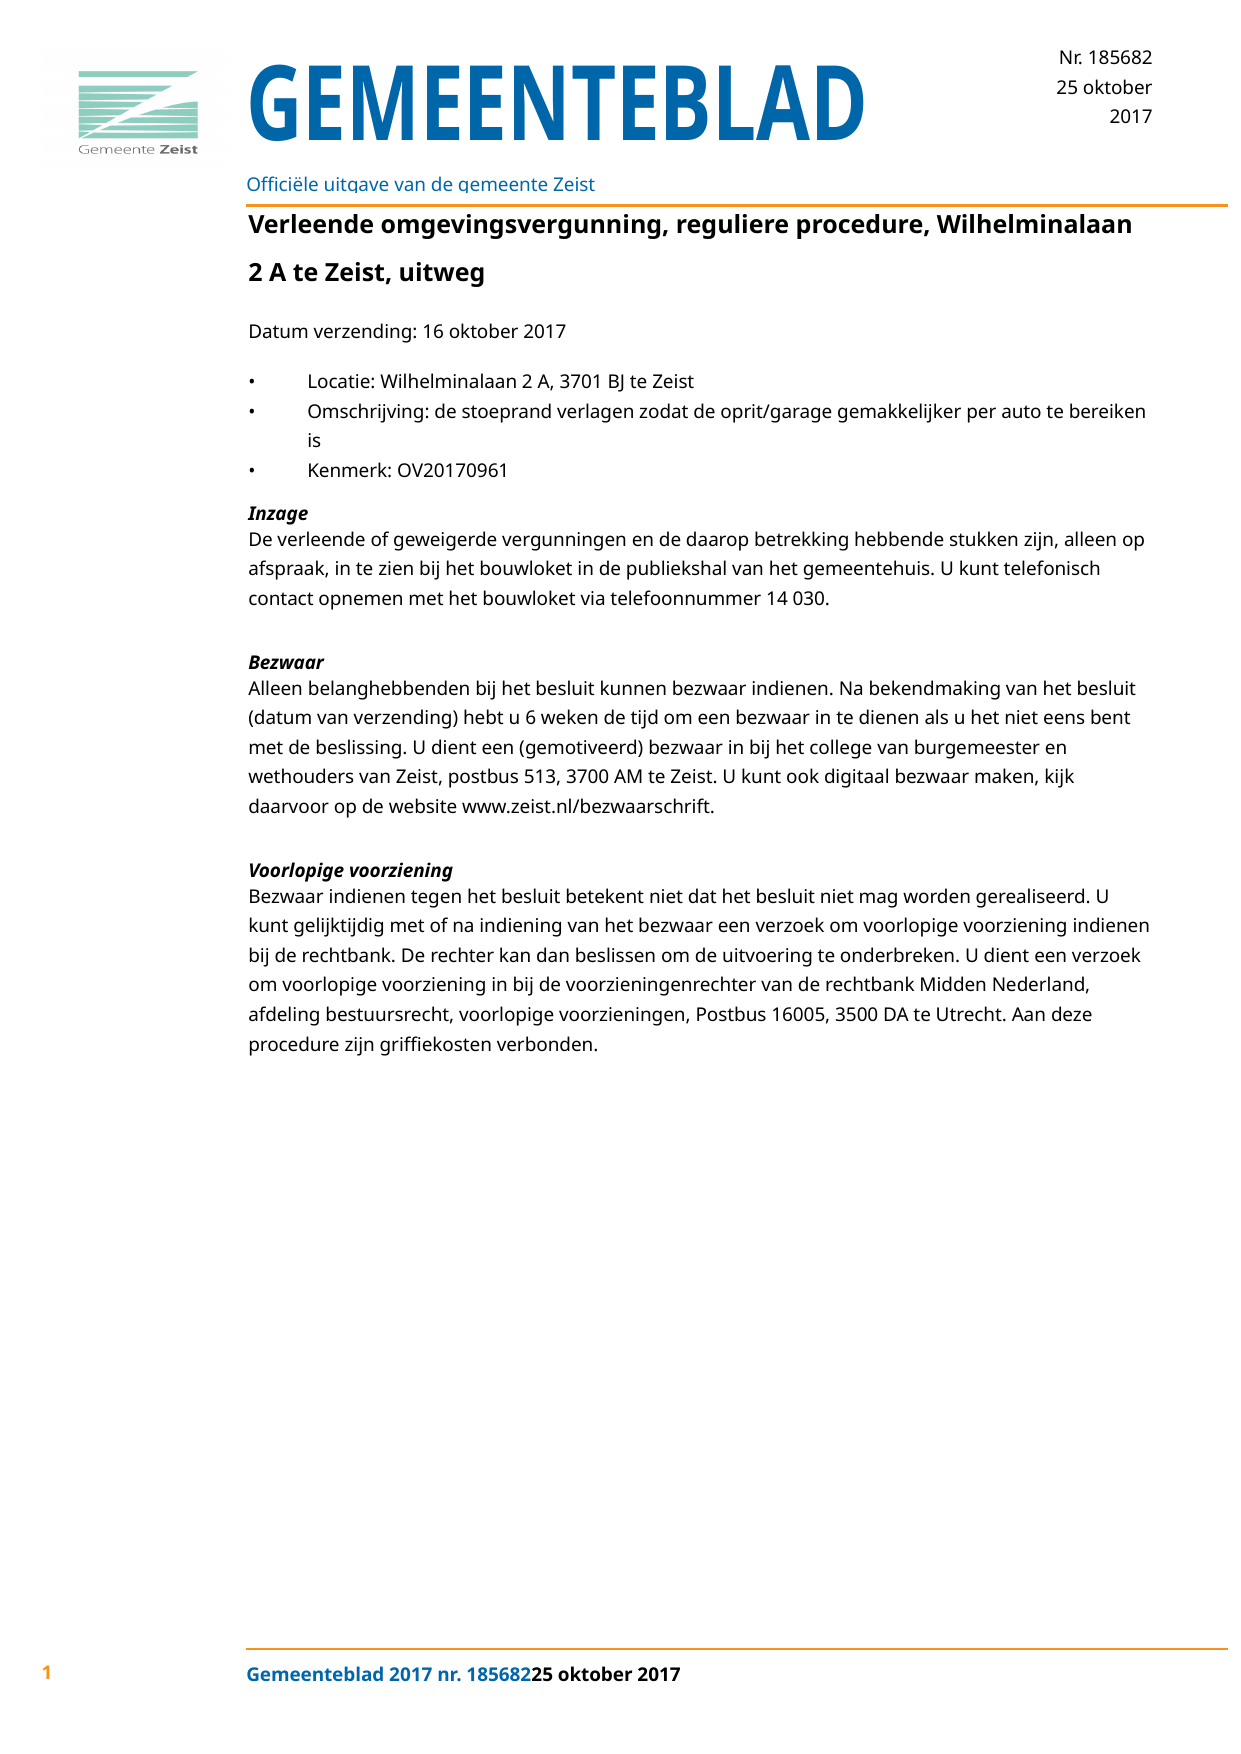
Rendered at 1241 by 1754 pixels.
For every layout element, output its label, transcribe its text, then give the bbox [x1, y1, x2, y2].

text Alleen belanghebbenden bij het besluit kunnen bezwaar indienen. Na bekendmaking van het besluit (datum van verzending) hebt u 6 weken de tijd om een bezwaar in te dienen als u het niet eens bent met de beslissing. U dient een (gemotiveerd) bezwaar in bij het college van burgemeester en wethouders van Zeist, postbus 513, 3700 AM te Zeist. U kunt ook digitaal bezwaar maken, kijk daarvoor op de website www.zeist.nl/bezwaarschrift. [248, 675, 1152, 819]
list Omschrijving: de stoeprand verlagen zodat de oprit/garage gemakkelijker per auto te bereiken is [248, 398, 1152, 453]
text Voorlopige voorziening [248, 857, 1152, 883]
text De verleende of geweigerde vergunningen en de daarop betrekking hebbende stukken zijn, alleen op afspraak, in te zien bij het bouwloket in de publiekshal van het gemeentehuis. U kunt telefonisch contact opnemen met het bouwloket via telefoonnummer 14 030. [248, 526, 1152, 611]
picture [41, 47, 231, 172]
text Bezwaar [248, 649, 1152, 675]
text Bezwaar indienen tegen het besluit betekent niet dat het besluit niet mag worden gerealiseerd. U kunt gelijktijdig met of na indiening van het bezwaar een verzoek om voorlopige voorziening indienen bij de rechtbank. De rechter kan dan beslissen om de uitvoering te onderbreken. U dient een verzoek om voorlopige voorziening in bij de voorzieningenrechter van de rechtbank Midden Nederland, afdeling bestuursrecht, voorlopige voorzieningen, Postbus 16005, 3500 DA te Utrecht. Aan deze procedure zijn griffiekosten verbonden. [248, 883, 1152, 1056]
list Kenmerk: OV20170961 [248, 457, 1152, 483]
list Locatie: Wilhelminalaan 2 A, 3701 BJ te Zeist [248, 368, 1152, 394]
text Datum verzending: 16 oktober 2017 [248, 318, 1152, 344]
text Verleende omgevingsvergunning, reguliere procedure, Wilhelminalaan 2 A te Zeist, uitweg [248, 207, 1152, 288]
text Inzage [248, 500, 1152, 526]
